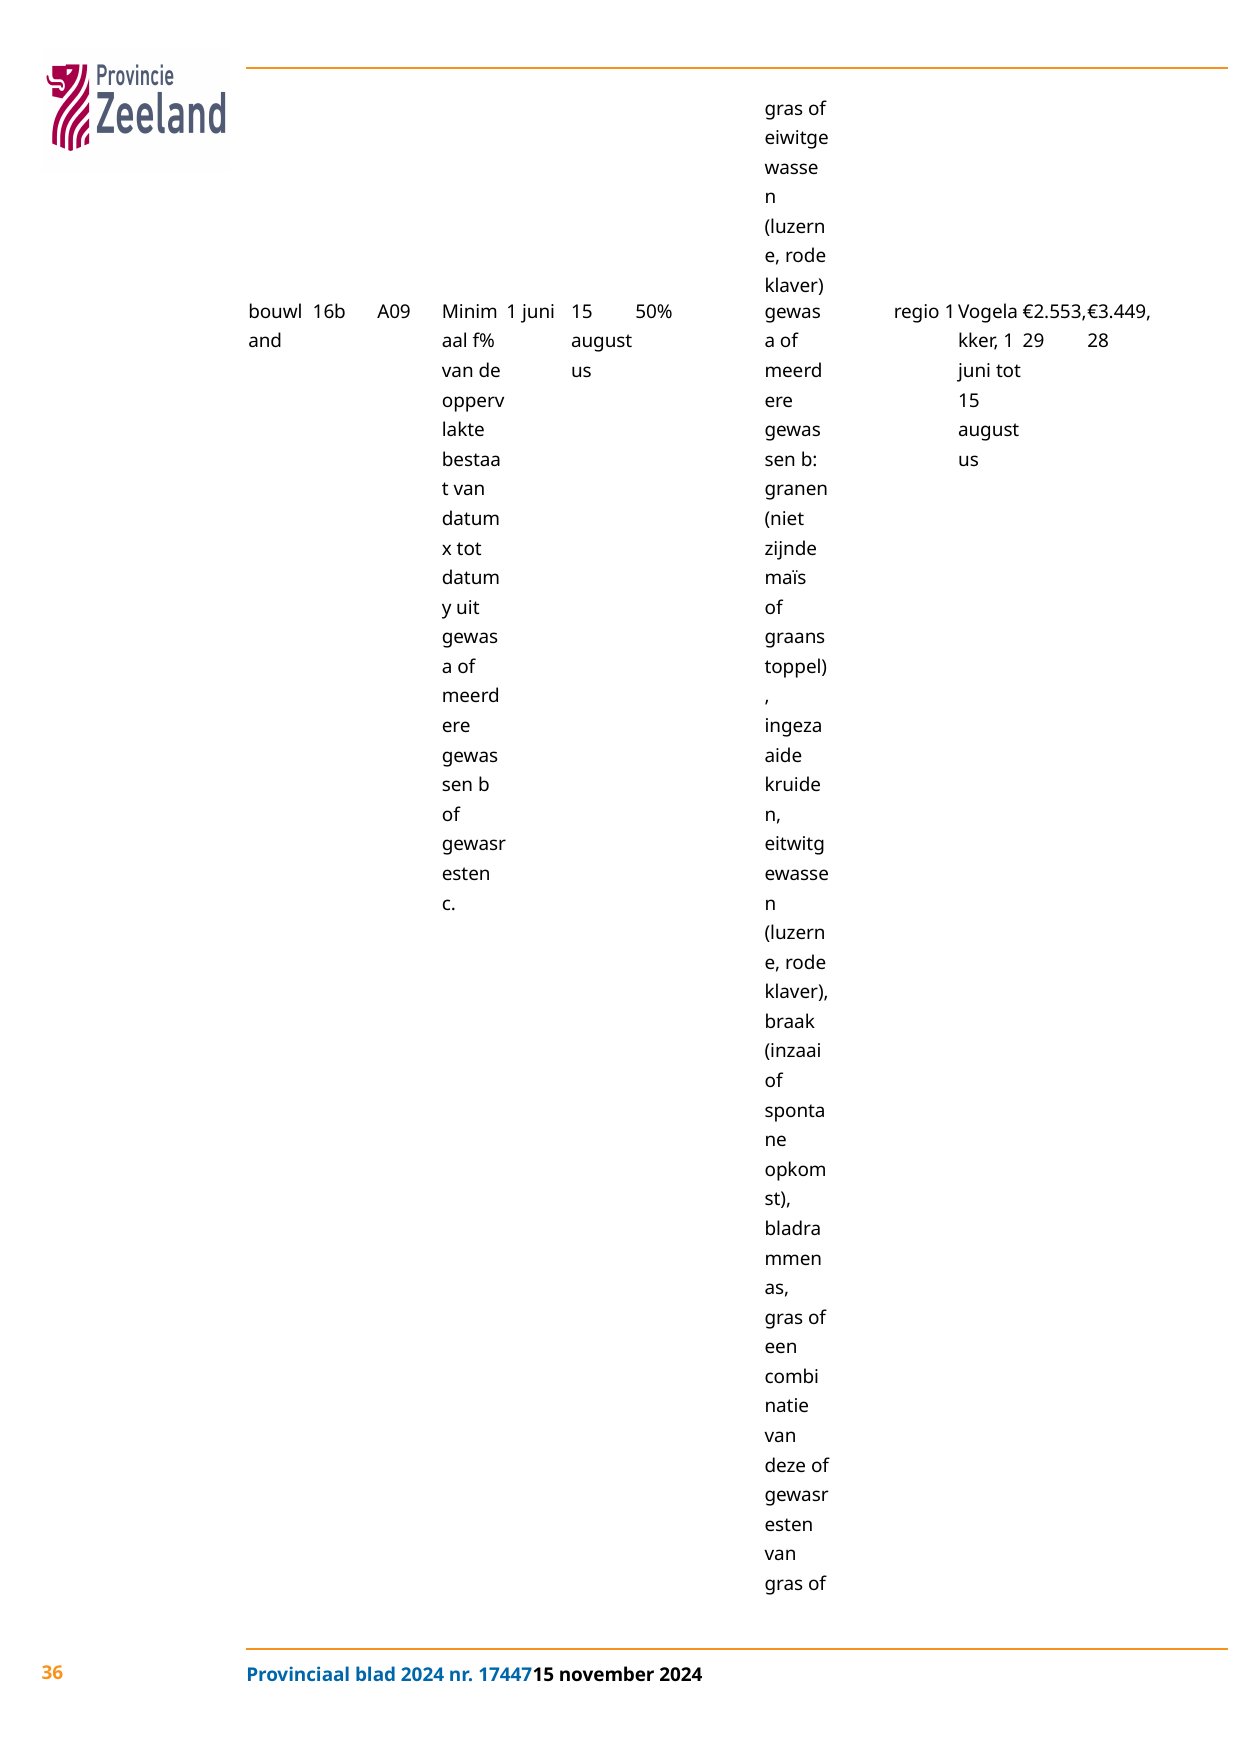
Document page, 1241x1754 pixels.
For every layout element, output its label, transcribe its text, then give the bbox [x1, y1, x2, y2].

table_cell gewas a of meerdere gewassen b: granen (niet zijnde maïs of graanstoppel), ingezaaide kruiden, eitwitgewassen (luzerne, rode klaver), braak (inzaai of spontane opkomst), bladrammenas, gras of een combinatie van deze of gewasresten van gras of [764, 298, 829, 1596]
table_cell [958, 95, 1022, 298]
table_cell [1087, 95, 1152, 298]
table_cell [700, 95, 764, 298]
table_cell [1023, 95, 1087, 298]
table_cell €3.449,28 [1087, 298, 1152, 1596]
table_cell [700, 298, 764, 1596]
table_cell 15 augustus [571, 298, 635, 1596]
table_cell [313, 95, 377, 298]
table_cell [635, 95, 700, 298]
table_cell [829, 298, 893, 1596]
table_cell 1 juni [506, 298, 571, 1596]
table_cell [894, 95, 958, 298]
table_cell A09 [377, 298, 442, 1596]
picture [41, 47, 231, 172]
table_cell [248, 95, 312, 298]
table_cell 50% [635, 298, 700, 1596]
table_cell [571, 95, 635, 298]
table_cell [442, 95, 506, 298]
table_cell Vogelakker, 1 juni tot 15 augustus [958, 298, 1022, 1596]
table_cell bouwland [248, 298, 312, 1596]
table_cell [829, 95, 893, 298]
table_cell regio 1 [894, 298, 958, 1596]
table_cell €2.553,29 [1023, 298, 1087, 1596]
table_cell gras of eiwitgewassen (luzerne, rode klaver) [764, 95, 829, 298]
table_cell 16b [313, 298, 377, 1596]
table_cell [377, 95, 442, 298]
table_cell [506, 95, 571, 298]
table_cell Minimaal f% van de oppervlakte bestaat van datum x tot datum y uit gewas a of meerdere gewassen b of gewasresten c. [442, 298, 506, 1596]
